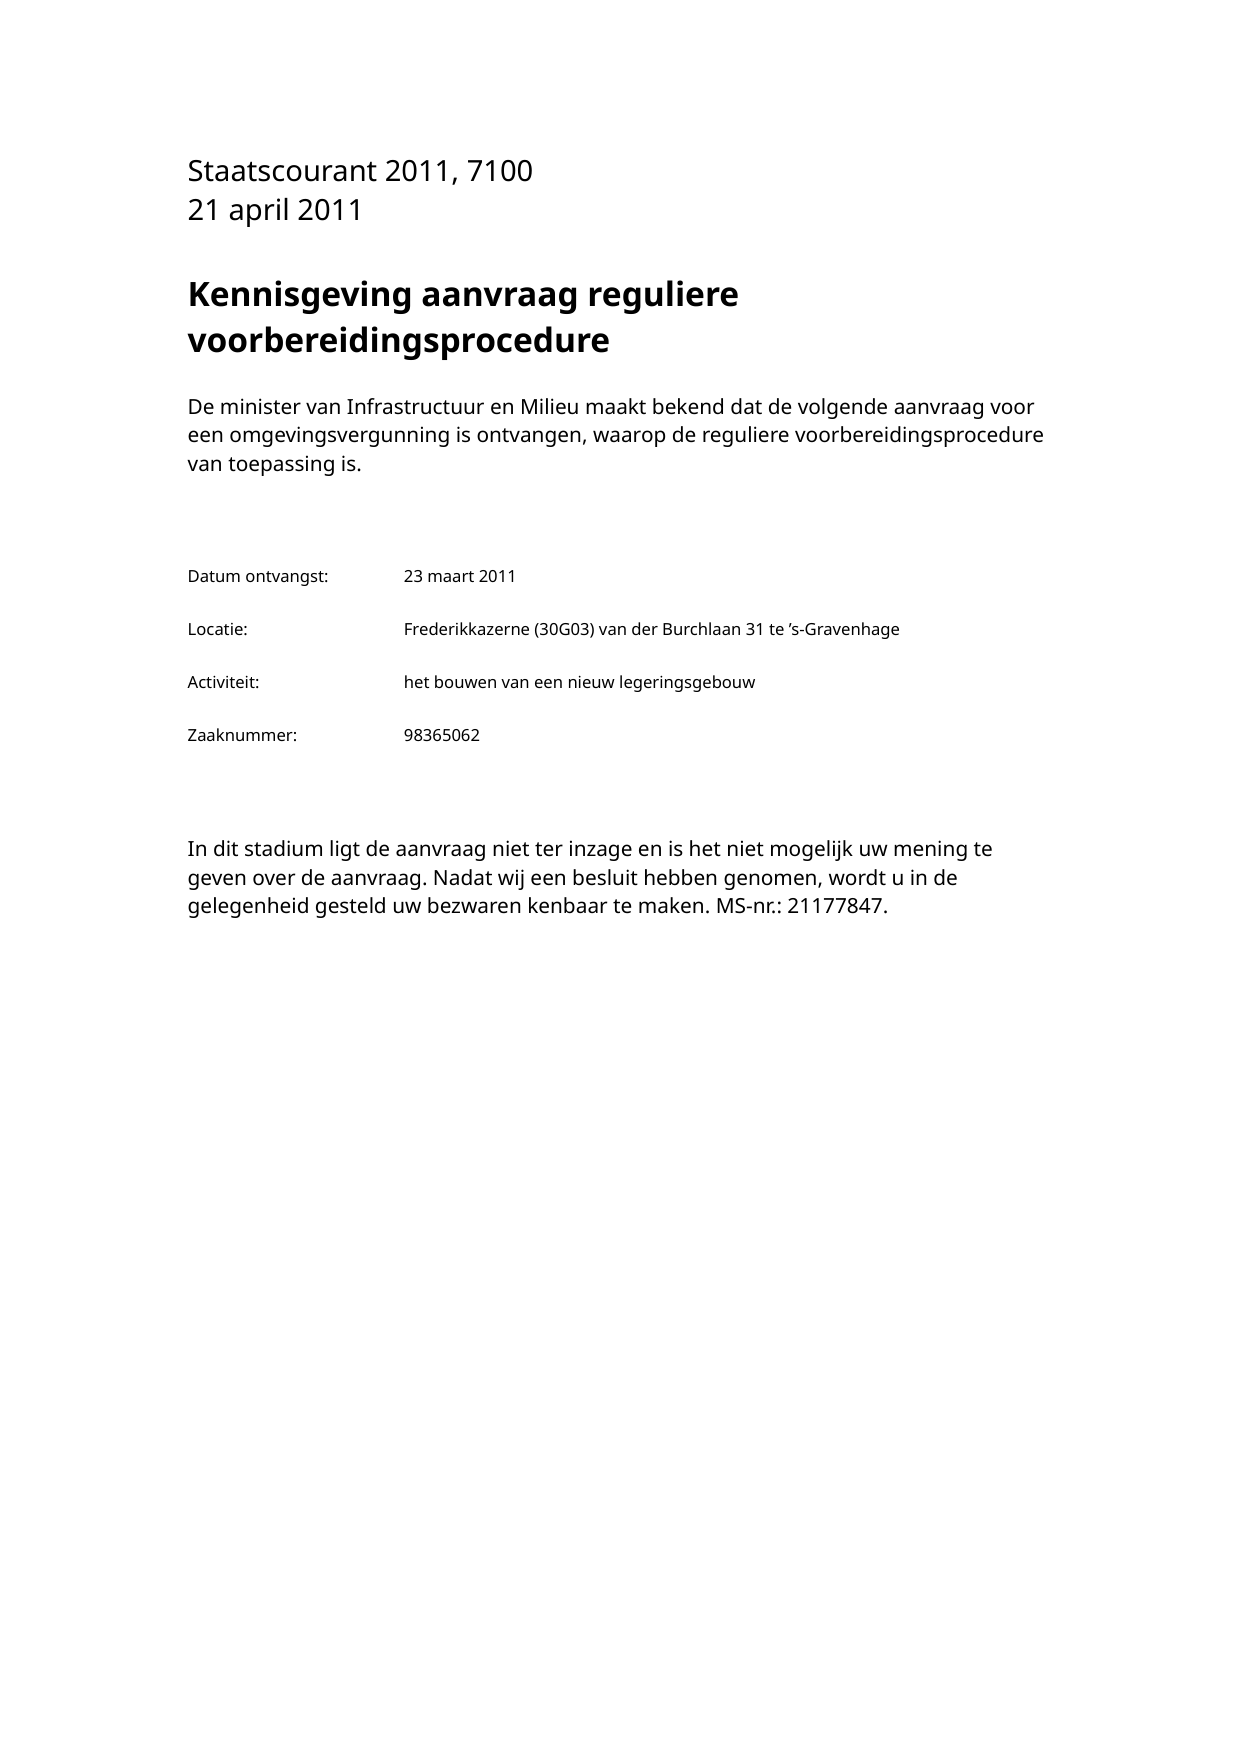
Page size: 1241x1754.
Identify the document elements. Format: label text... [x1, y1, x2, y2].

table_cell Activiteit: [188, 671, 404, 723]
text In dit stadium ligt de aanvraag niet ter inzage en is het niet mogelijk uw mening te geven over de aanvraag. Nadat wij een besluit hebben genomen, wordt u in de gelegenheid gesteld uw bezwaren kenbaar te maken. MS-nr.: 21177847. [187, 834, 1053, 920]
table_header Datum ontvangst: [188, 565, 404, 618]
table_cell Frederikkazerne (30G03) van der Burchlaan 31 te ’s-Gravenhage [404, 618, 1053, 671]
table_header 23 maart 2011 [404, 565, 1053, 618]
table_cell Zaaknummer: [188, 723, 404, 776]
subtitle Kennisgeving aanvraag reguliere voorbereidingsprocedure [187, 271, 1053, 362]
table_cell Locatie: [188, 618, 404, 671]
text Staatscourant 2011, 7100 [187, 150, 1053, 190]
text 21 april 2011 [187, 190, 1053, 229]
table_cell 98365062 [404, 723, 1053, 776]
text De minister van Infrastructuur en Milieu maakt bekend dat de volgende aanvraag voor een omgevingsvergunning is ontvangen, waarop de reguliere voorbereidingsprocedure van toepassing is. [187, 392, 1053, 477]
table_cell het bouwen van een nieuw legeringsgebouw [404, 671, 1053, 723]
